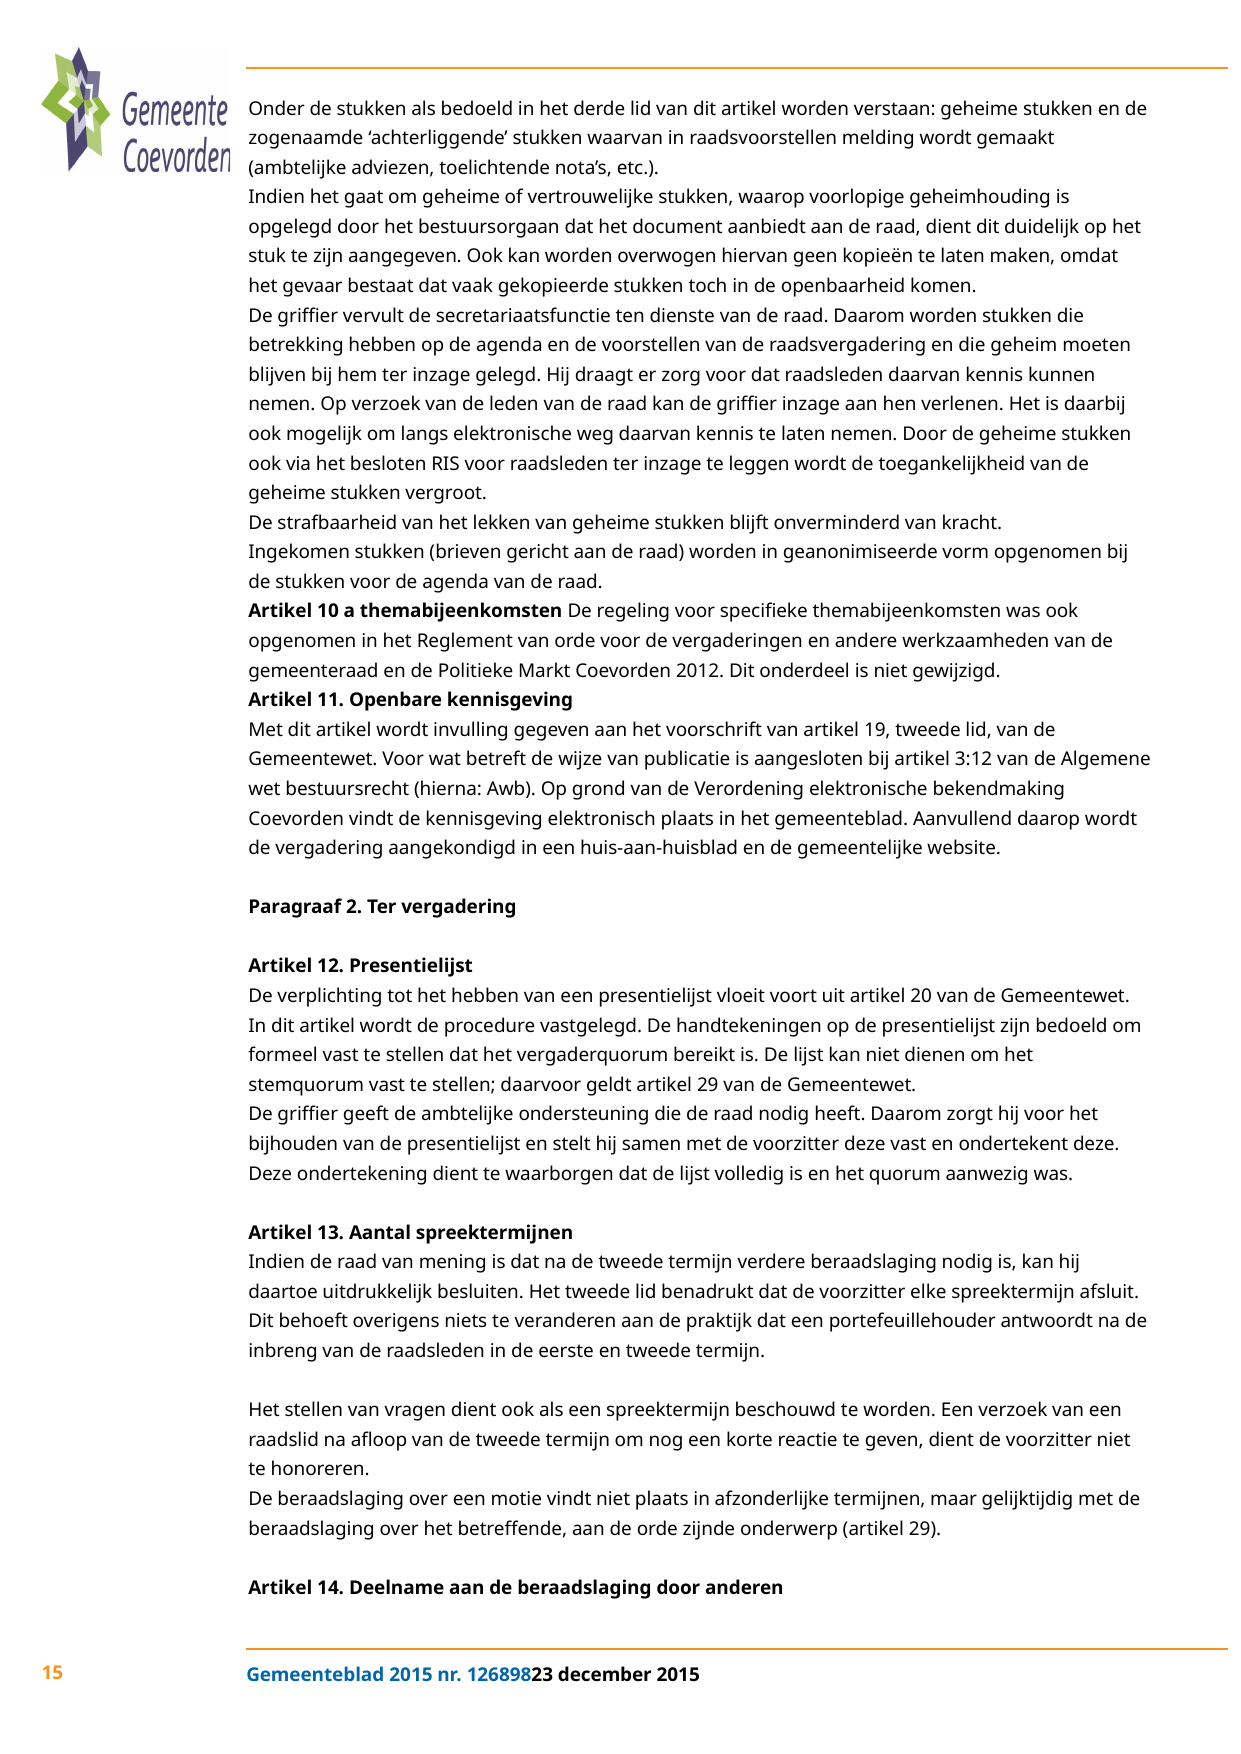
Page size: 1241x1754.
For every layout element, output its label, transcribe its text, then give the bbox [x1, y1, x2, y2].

text Ingekomen stukken (brieven gericht aan de raad) worden in geanonimiseerde vorm opgenomen bij de stukken voor de agenda van de raad. [248, 538, 1152, 594]
text De strafbaarheid van het lekken van geheime stukken blijft onverminderd van kracht. [248, 509, 1152, 535]
text Indien de raad van mening is dat na de tweede termijn verdere beraadslaging nodig is, kan hij daartoe uitdrukkelijk besluiten. Het tweede lid benadrukt dat de voorzitter elke spreektermijn afsluit. Dit behoeft overigens niets te veranderen aan de praktijk dat een portefeuillehouder antwoordt na de inbreng van de raadsleden in de eerste en tweede termijn. [248, 1248, 1152, 1363]
text De griffier geeft de ambtelijke ondersteuning die de raad nodig heeft. Daarom zorgt hij voor het bijhouden van de presentielijst en stelt hij samen met de voorzitter deze vast en ondertekent deze. Deze ondertekening dient te waarborgen dat de lijst volledig is en het quorum aanwezig was. [248, 1101, 1152, 1186]
text Paragraaf 2. Ter vergadering [248, 893, 1152, 919]
text Onder de stukken als bedoeld in het derde lid van dit artikel worden verstaan: geheime stukken en de zogenaamde ‘achterliggende’ stukken waarvan in raadsvoorstellen melding wordt gemaakt (ambtelijke adviezen, toelichtende nota’s, etc.). [248, 95, 1152, 180]
text Artikel 11. Openbare kennisgeving [248, 686, 1152, 712]
text Het stellen van vragen dient ook als een spreektermijn beschouwd te worden. Een verzoek van een raadslid na afloop van de tweede termijn om nog een korte reactie te geven, dient de voorzitter niet te honoreren. [248, 1396, 1152, 1481]
text Artikel 13. Aantal spreektermijnen [248, 1219, 1152, 1245]
text Indien het gaat om geheime of vertrouwelijke stukken, waarop voorlopige geheimhouding is opgelegd door het bestuursorgaan dat het document aanbiedt aan de raad, dient dit duidelijk op het stuk te zijn aangegeven. Ook kan worden overwogen hiervan geen kopieën te laten maken, omdat het gevaar bestaat dat vaak gekopieerde stukken toch in de openbaarheid komen. [248, 183, 1152, 298]
text Artikel 10 a themabijeenkomsten De regeling voor specifieke themabijeenkomsten was ook opgenomen in het Reglement van orde voor de vergaderingen en andere werkzaamheden van de gemeenteraad en de Politieke Markt Coevorden 2012. Dit onderdeel is niet gewijzigd. [248, 598, 1152, 683]
text De beraadslaging over een motie vindt niet plaats in afzonderlijke termijnen, maar gelijktijdig met de beraadslaging over het betreffende, aan de orde zijnde onderwerp (artikel 29). [248, 1485, 1152, 1541]
picture [41, 47, 231, 172]
text De verplichting tot het hebben van een presentielijst vloeit voort uit artikel 20 van de Gemeentewet. In dit artikel wordt de procedure vastgelegd. De handtekeningen op de presentielijst zijn bedoeld om formeel vast te stellen dat het vergaderquorum bereikt is. De lijst kan niet dienen om het stemquorum vast te stellen; daarvoor geldt artikel 29 van de Gemeentewet. [248, 982, 1152, 1097]
text De griffier vervult de secretariaatsfunctie ten dienste van de raad. Daarom worden stukken die betrekking hebben op de agenda en de voorstellen van de raadsvergadering en die geheim moeten blijven bij hem ter inzage gelegd. Hij draagt er zorg voor dat raadsleden daarvan kennis kunnen nemen. Op verzoek van de leden van de raad kan de griffier inzage aan hen verlenen. Het is daarbij ook mogelijk om langs elektronische weg daarvan kennis te laten nemen. Door de geheime stukken ook via het besloten RIS voor raadsleden ter inzage te leggen wordt de toegankelijkheid van de geheime stukken vergroot. [248, 302, 1152, 505]
text Artikel 12. Presentielijst [248, 953, 1152, 978]
text Met dit artikel wordt invulling gegeven aan het voorschrift van artikel 19, tweede lid, van de Gemeentewet. Voor wat betreft de wijze van publicatie is aangesloten bij artikel 3:12 van de Algemene wet bestuursrecht (hierna: Awb). Op grond van de Verordening elektronische bekendmaking Coevorden vindt de kennisgeving elektronisch plaats in het gemeenteblad. Aanvullend daarop wordt de vergadering aangekondigd in een huis-aan-huisblad en de gemeentelijke website. [248, 716, 1152, 860]
text Artikel 14. Deelname aan de beraadslaging door anderen [248, 1574, 1152, 1600]
